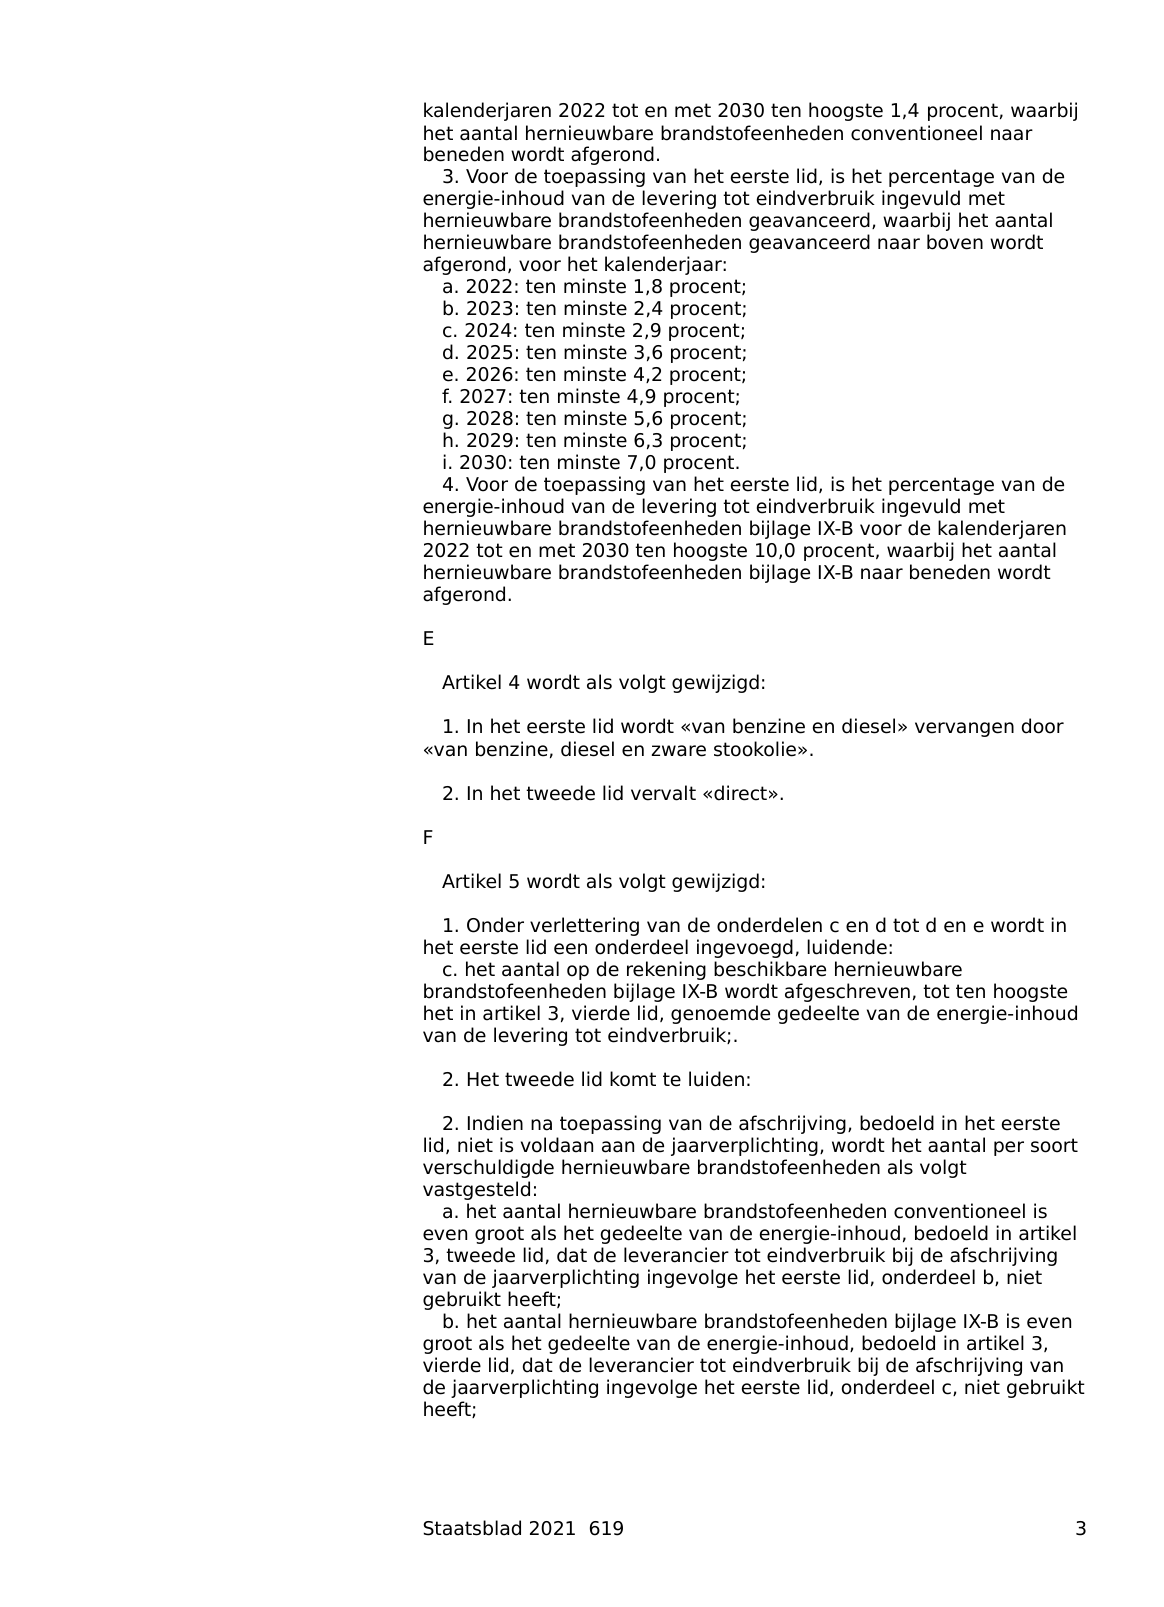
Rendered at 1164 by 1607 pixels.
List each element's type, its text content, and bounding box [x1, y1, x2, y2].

text c. 2024: ten minste 2,9 procent; [422, 320, 1087, 342]
text a. het aantal hernieuwbare brandstofeenheden conventioneel is even groot als het gedeelte van de energie-inhoud, bedoeld in artikel 3, tweede lid, dat de leverancier tot eindverbruik bij de afschrijving van de jaarverplichting ingevolge het eerste lid, onderdeel b, niet gebruikt heeft; [422, 1201, 1087, 1311]
text 1. Onder verlettering van de onderdelen c en d tot d en e wordt in het eerste lid een onderdeel ingevoegd, luidende: [422, 915, 1087, 959]
text g. 2028: ten minste 5,6 procent; [422, 408, 1087, 430]
text E [422, 628, 1087, 650]
text a. 2022: ten minste 1,8 procent; [422, 276, 1087, 298]
text kalenderjaren 2022 tot en met 2030 ten hoogste 1,4 procent, waarbij het aantal hernieuwbare brandstofeenheden conventioneel naar beneden wordt afgerond. [422, 100, 1087, 166]
text 2. Het tweede lid komt te luiden: [422, 1069, 1087, 1091]
text Artikel 5 wordt als volgt gewijzigd: [422, 871, 1087, 893]
text 2. Indien na toepassing van de afschrijving, bedoeld in het eerste lid, niet is voldaan aan de jaarverplichting, wordt het aantal per soort verschuldigde hernieuwbare brandstofeenheden als volgt vastgesteld: [422, 1113, 1087, 1201]
text e. 2026: ten minste 4,2 procent; [422, 364, 1087, 386]
text 3. Voor de toepassing van het eerste lid, is het percentage van de energie-inhoud van de levering tot eindverbruik ingevuld met hernieuwbare brandstofeenheden geavanceerd, waarbij het aantal hernieuwbare brandstofeenheden geavanceerd naar boven wordt afgerond, voor het kalenderjaar: [422, 166, 1087, 276]
text c. het aantal op de rekening beschikbare hernieuwbare brandstofeenheden bijlage IX-B wordt afgeschreven, tot ten hoogste het in artikel 3, vierde lid, genoemde gedeelte van de energie-inhoud van de levering tot eindverbruik;. [422, 959, 1087, 1047]
text F [422, 827, 1087, 849]
text f. 2027: ten minste 4,9 procent; [422, 386, 1087, 408]
text h. 2029: ten minste 6,3 procent; [422, 430, 1087, 452]
text Artikel 4 wordt als volgt gewijzigd: [422, 672, 1087, 694]
text 1. In het eerste lid wordt «van benzine en diesel» vervangen door «van benzine, diesel en zware stookolie». [422, 716, 1087, 760]
text i. 2030: ten minste 7,0 procent. [422, 452, 1087, 474]
text b. het aantal hernieuwbare brandstofeenheden bijlage IX-B is even groot als het gedeelte van de energie-inhoud, bedoeld in artikel 3, vierde lid, dat de leverancier tot eindverbruik bij de afschrijving van de jaarverplichting ingevolge het eerste lid, onderdeel c, niet gebruikt heeft; [422, 1311, 1087, 1421]
text 2. In het tweede lid vervalt «direct». [422, 783, 1087, 804]
text b. 2023: ten minste 2,4 procent; [422, 298, 1087, 320]
text 4. Voor de toepassing van het eerste lid, is het percentage van de energie-inhoud van de levering tot eindverbruik ingevuld met hernieuwbare brandstofeenheden bijlage IX-B voor de kalenderjaren 2022 tot en met 2030 ten hoogste 10,0 procent, waarbij het aantal hernieuwbare brandstofeenheden bijlage IX-B naar beneden wordt afgerond. [422, 474, 1087, 606]
text d. 2025: ten minste 3,6 procent; [422, 342, 1087, 364]
